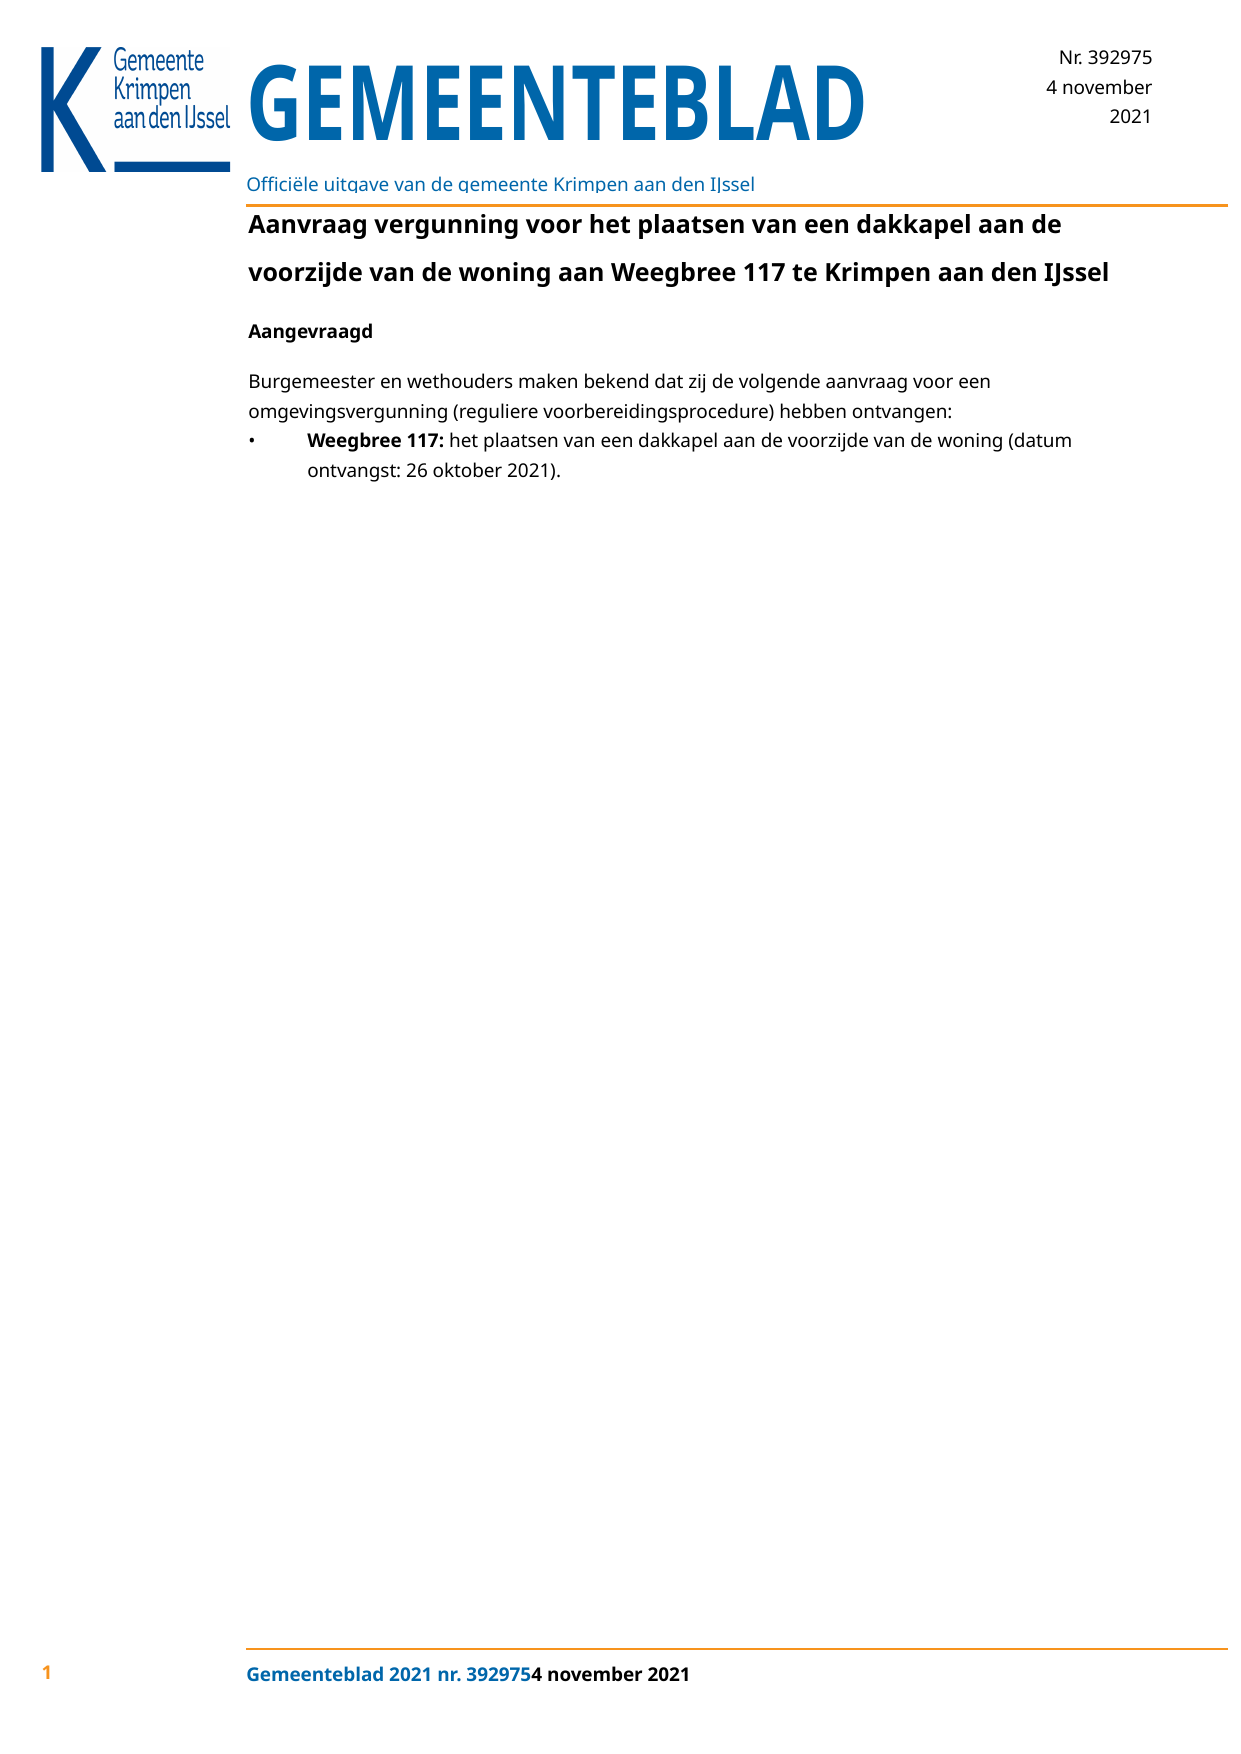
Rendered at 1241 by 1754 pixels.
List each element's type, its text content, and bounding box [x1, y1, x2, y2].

picture [41, 47, 231, 172]
text Burgemeester en wethouders maken bekend dat zij de volgende aanvraag voor een omgevingsvergunning (reguliere voorbereidingsprocedure) hebben ontvangen: [248, 368, 1152, 424]
text Aangevraagd [248, 318, 1152, 344]
list Weegbree 117: het plaatsen van een dakkapel aan de voorzijde van de woning (datum ontvangst: 26 oktober 2021). [248, 427, 1152, 483]
text Aanvraag vergunning voor het plaatsen van een dakkapel aan de voorzijde van de woning aan Weegbree 117 te Krimpen aan den IJssel [248, 207, 1152, 288]
